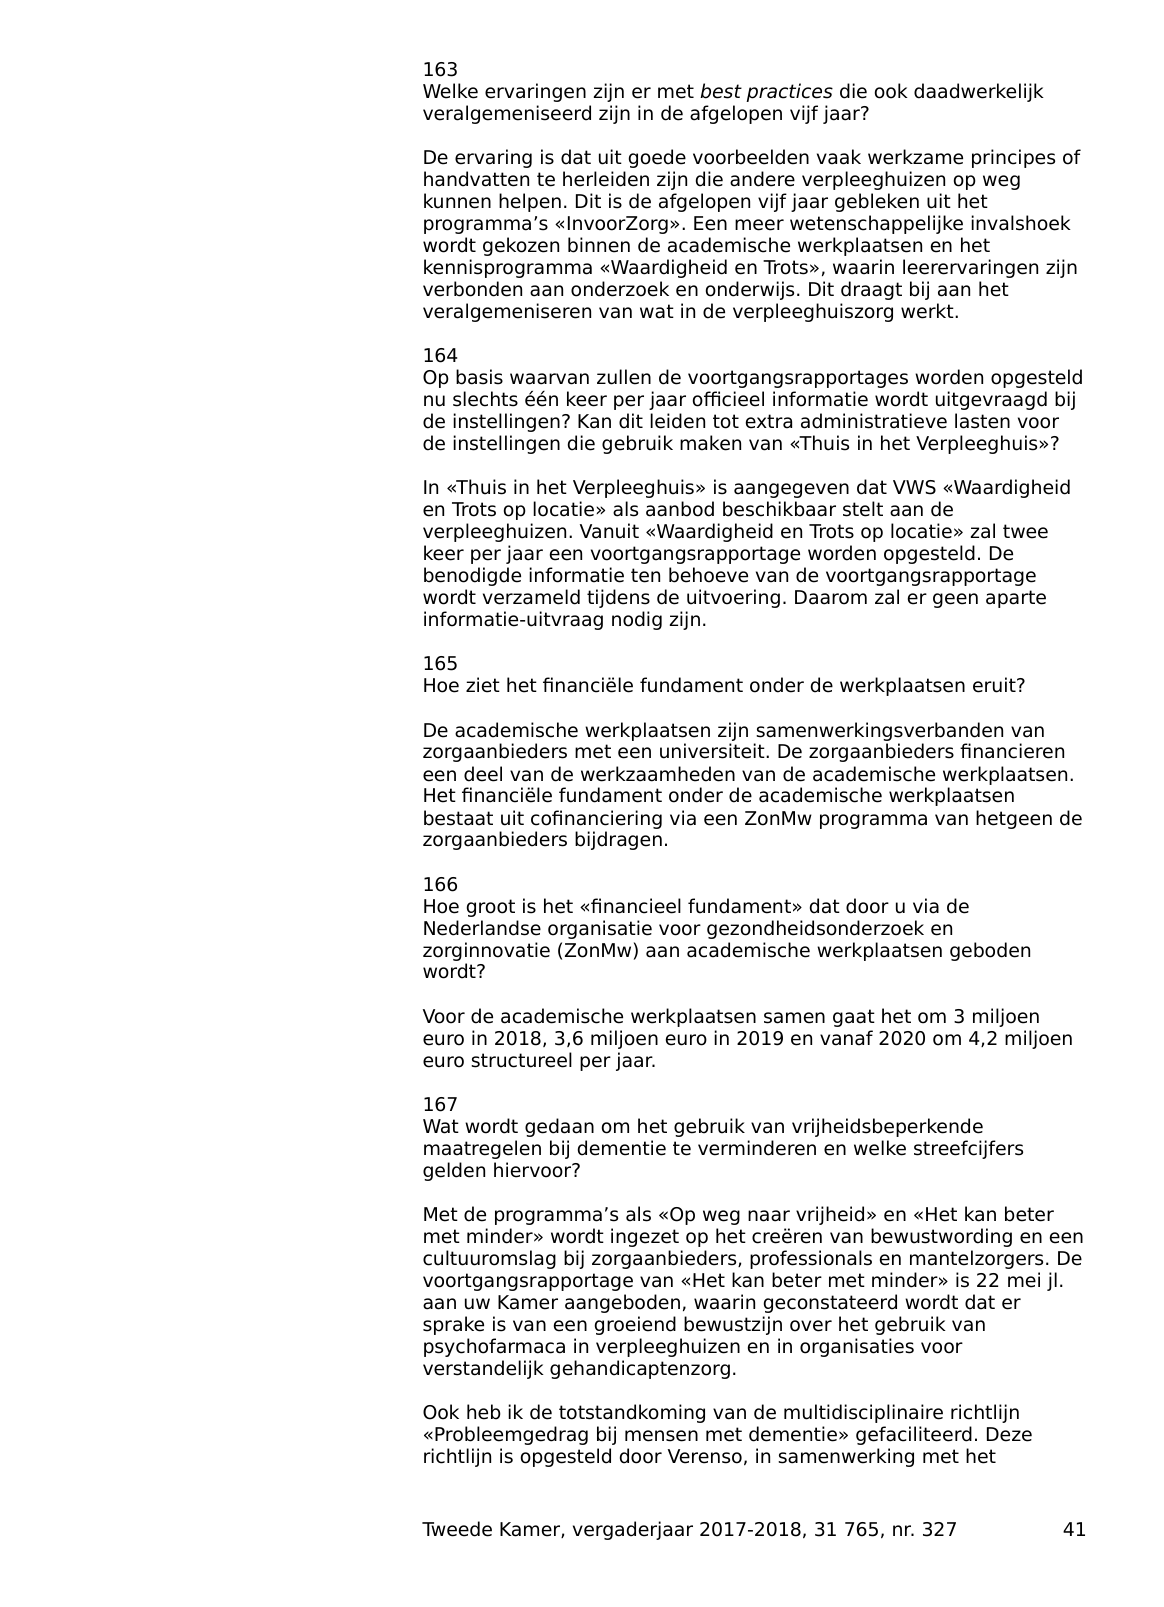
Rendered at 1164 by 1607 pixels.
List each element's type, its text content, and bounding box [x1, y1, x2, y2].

text De ervaring is dat uit goede voorbeelden vaak werkzame principes of handvatten te herleiden zijn die andere verpleeghuizen op weg kunnen helpen. Dit is de afgelopen vijf jaar gebleken uit het programma’s «InvoorZorg». Een meer wetenschappelijke invalshoek wordt gekozen binnen de academische werkplaatsen en het kennisprogramma «Waardigheid en Trots», waarin leerervaringen zijn verbonden aan onderzoek en onderwijs. Dit draagt bij aan het veralgemeniseren van wat in de verpleeghuiszorg werkt. [422, 147, 1087, 323]
text Voor de academische werkplaatsen samen gaat het om 3 miljoen euro in 2018, 3,6 miljoen euro in 2019 en vanaf 2020 om 4,2 miljoen euro structureel per jaar. [422, 1006, 1087, 1072]
text Op basis waarvan zullen de voortgangsrapportages worden opgesteld nu slechts één keer per jaar officieel informatie wordt uitgevraagd bij de instellingen? Kan dit leiden tot extra administratieve lasten voor de instellingen die gebruik maken van «Thuis in het Verpleeghuis»? [422, 367, 1087, 455]
text De academische werkplaatsen zijn samenwerkingsverbanden van zorgaanbieders met een universiteit. De zorgaanbieders financieren een deel van de werkzaamheden van de academische werkplaatsen. Het financiële fundament onder de academische werkplaatsen bestaat uit cofinanciering via een ZonMw programma van hetgeen de zorgaanbieders bijdragen. [422, 719, 1087, 851]
text Met de programma’s als «Op weg naar vrijheid» en «Het kan beter met minder» wordt ingezet op het creëren van bewustwording en een cultuuromslag bij zorgaanbieders, professionals en mantelzorgers. De voortgangsrapportage van «Het kan beter met minder» is 22 mei jl. aan uw Kamer aangeboden, waarin geconstateerd wordt dat er sprake is van een groeiend bewustzijn over het gebruik van psychofarmaca in verpleeghuizen en in organisaties voor verstandelijk gehandicaptenzorg. [422, 1204, 1087, 1380]
text 166 [422, 873, 1087, 896]
text Hoe ziet het financiële fundament onder de werkplaatsen eruit? [422, 675, 1087, 697]
text 163 [422, 59, 1087, 81]
text Welke ervaringen zijn er met best practices die ook daadwerkelijk veralgemeniseerd zijn in de afgelopen vijf jaar? [422, 81, 1087, 125]
text Ook heb ik de totstandkoming van de multidisciplinaire richtlijn «Probleemgedrag bij mensen met dementie» gefaciliteerd. Deze richtlijn is opgesteld door Verenso, in samenwerking met het [422, 1402, 1087, 1468]
text 165 [422, 653, 1087, 675]
text 164 [422, 345, 1087, 367]
text Hoe groot is het «financieel fundament» dat door u via de Nederlandse organisatie voor gezondheidsonderzoek en zorginnovatie (ZonMw) aan academische werkplaatsen geboden wordt? [422, 896, 1087, 983]
text Wat wordt gedaan om het gebruik van vrijheidsbeperkende maatregelen bij dementie te verminderen en welke streefcijfers gelden hiervoor? [422, 1116, 1087, 1182]
text In «Thuis in het Verpleeghuis» is aangegeven dat VWS «Waardigheid en Trots op locatie» als aanbod beschikbaar stelt aan de verpleeghuizen. Vanuit «Waardigheid en Trots op locatie» zal twee keer per jaar een voortgangsrapportage worden opgesteld. De benodigde informatie ten behoeve van de voortgangsrapportage wordt verzameld tijdens de uitvoering. Daarom zal er geen aparte informatie-uitvraag nodig zijn. [422, 477, 1087, 631]
text 167 [422, 1094, 1087, 1116]
